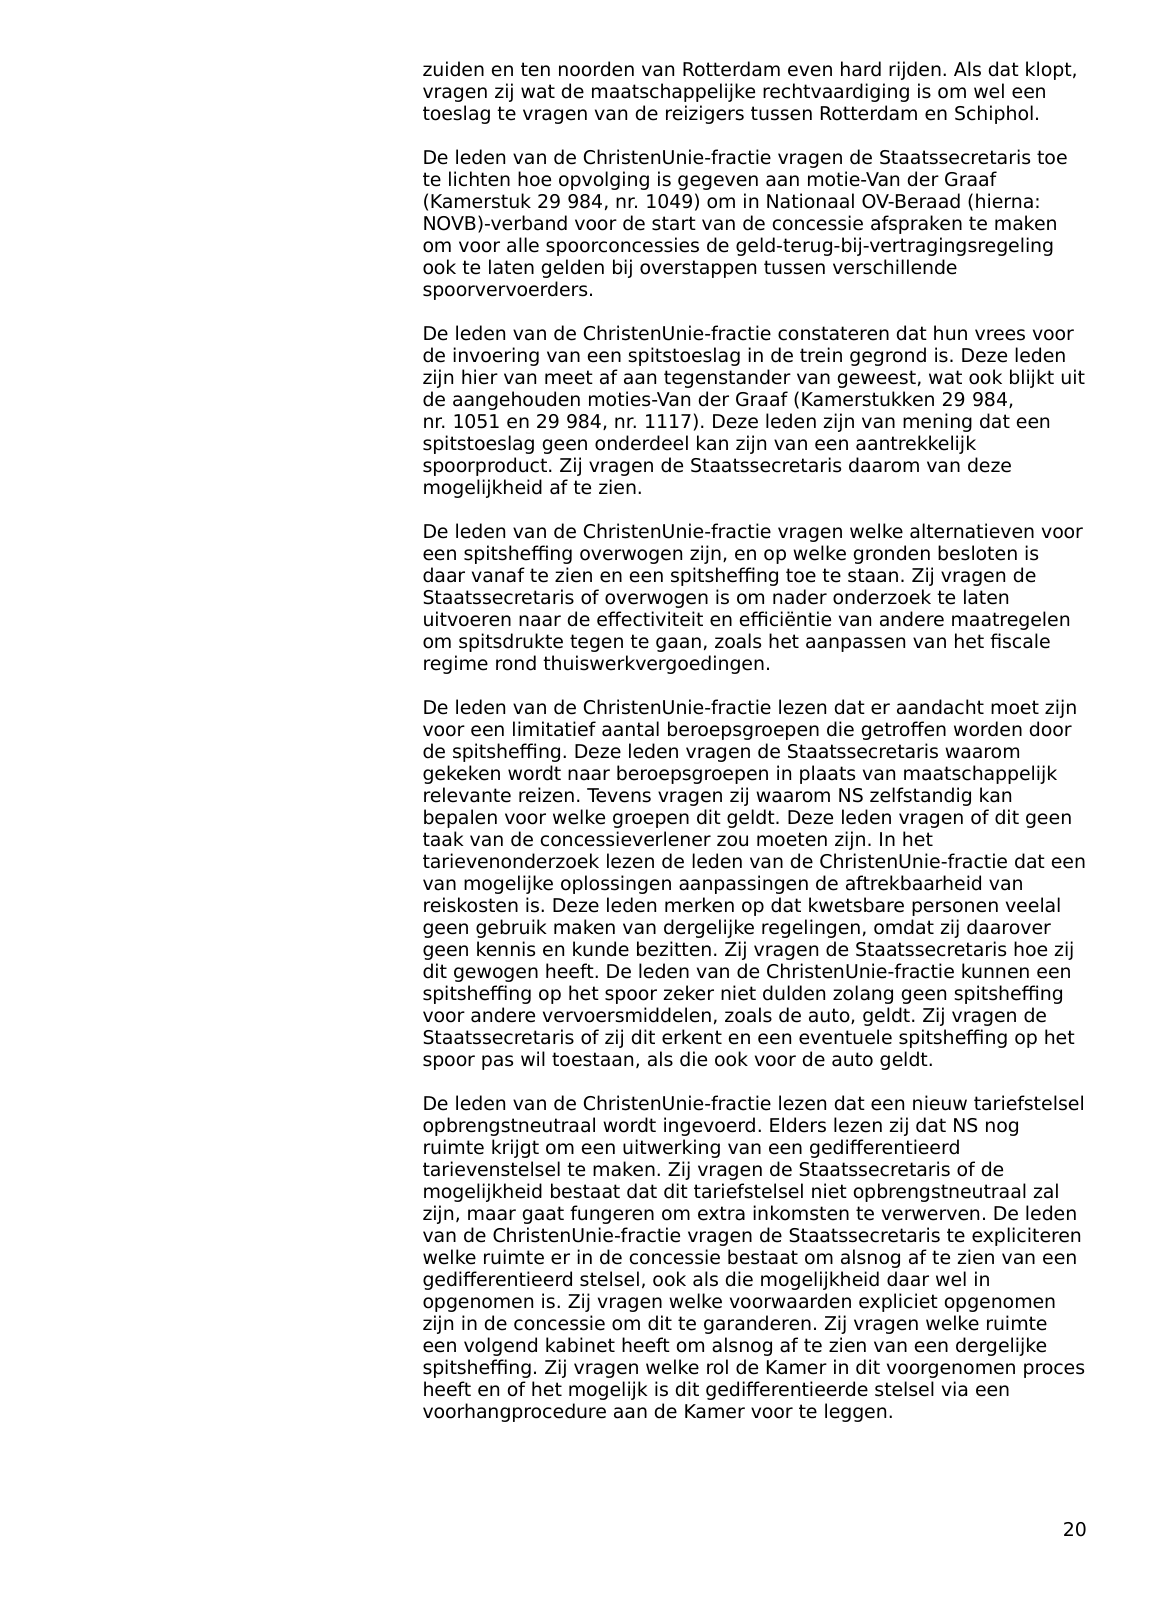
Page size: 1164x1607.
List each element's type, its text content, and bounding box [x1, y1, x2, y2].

text De leden van de ChristenUnie-fractie lezen dat een nieuw tariefstelsel opbrengstneutraal wordt ingevoerd. Elders lezen zij dat NS nog ruimte krijgt om een uitwerking van een gedifferentieerd tarievenstelsel te maken. Zij vragen de Staatssecretaris of de mogelijkheid bestaat dat dit tariefstelsel niet opbrengstneutraal zal zijn, maar gaat fungeren om extra inkomsten te verwerven. De leden van de ChristenUnie-fractie vragen de Staatssecretaris te expliciteren welke ruimte er in de concessie bestaat om alsnog af te zien van een gedifferentieerd stelsel, ook als die mogelijkheid daar wel in opgenomen is. Zij vragen welke voorwaarden expliciet opgenomen zijn in de concessie om dit te garanderen. Zij vragen welke ruimte een volgend kabinet heeft om alsnog af te zien van een dergelijke spitsheffing. Zij vragen welke rol de Kamer in dit voorgenomen proces heeft en of het mogelijk is dit gedifferentieerde stelsel via een voorhangprocedure aan de Kamer voor te leggen. [422, 1093, 1087, 1423]
text De leden van de ChristenUnie-fractie vragen welke alternatieven voor een spitsheffing overwogen zijn, en op welke gronden besloten is daar vanaf te zien en een spitsheffing toe te staan. Zij vragen de Staatssecretaris of overwogen is om nader onderzoek te laten uitvoeren naar de effectiviteit en efficiëntie van andere maatregelen om spitsdrukte tegen te gaan, zoals het aanpassen van het fiscale regime rond thuiswerkvergoedingen. [422, 521, 1087, 675]
text zuiden en ten noorden van Rotterdam even hard rijden. Als dat klopt, vragen zij wat de maatschappelijke rechtvaardiging is om wel een toeslag te vragen van de reizigers tussen Rotterdam en Schiphol. [422, 59, 1087, 125]
text De leden van de ChristenUnie-fractie vragen de Staatssecretaris toe te lichten hoe opvolging is gegeven aan motie-Van der Graaf (Kamerstuk 29 984, nr. 1049) om in Nationaal OV-Beraad (hierna: NOVB)-verband voor de start van de concessie afspraken te maken om voor alle spoorconcessies de geld-terug-bij-vertragingsregeling ook te laten gelden bij overstappen tussen verschillende spoorvervoerders. [422, 147, 1087, 301]
text De leden van de ChristenUnie-fractie constateren dat hun vrees voor de invoering van een spitstoeslag in de trein gegrond is. Deze leden zijn hier van meet af aan tegenstander van geweest, wat ook blijkt uit de aangehouden moties-Van der Graaf (Kamerstukken 29 984, nr. 1051 en 29 984, nr. 1117). Deze leden zijn van mening dat een spitstoeslag geen onderdeel kan zijn van een aantrekkelijk spoorproduct. Zij vragen de Staatssecretaris daarom van deze mogelijkheid af te zien. [422, 323, 1087, 499]
text De leden van de ChristenUnie-fractie lezen dat er aandacht moet zijn voor een limitatief aantal beroepsgroepen die getroffen worden door de spitsheffing. Deze leden vragen de Staatssecretaris waarom gekeken wordt naar beroepsgroepen in plaats van maatschappelijk relevante reizen. Tevens vragen zij waarom NS zelfstandig kan bepalen voor welke groepen dit geldt. Deze leden vragen of dit geen taak van de concessieverlener zou moeten zijn. In het tarievenonderzoek lezen de leden van de ChristenUnie-fractie dat een van mogelijke oplossingen aanpassingen de aftrekbaarheid van reiskosten is. Deze leden merken op dat kwetsbare personen veelal geen gebruik maken van dergelijke regelingen, omdat zij daarover geen kennis en kunde bezitten. Zij vragen de Staatssecretaris hoe zij dit gewogen heeft. De leden van de ChristenUnie-fractie kunnen een spitsheffing op het spoor zeker niet dulden zolang geen spitsheffing voor andere vervoersmiddelen, zoals de auto, geldt. Zij vragen de Staatssecretaris of zij dit erkent en een eventuele spitsheffing op het spoor pas wil toestaan, als die ook voor de auto geldt. [422, 697, 1087, 1071]
